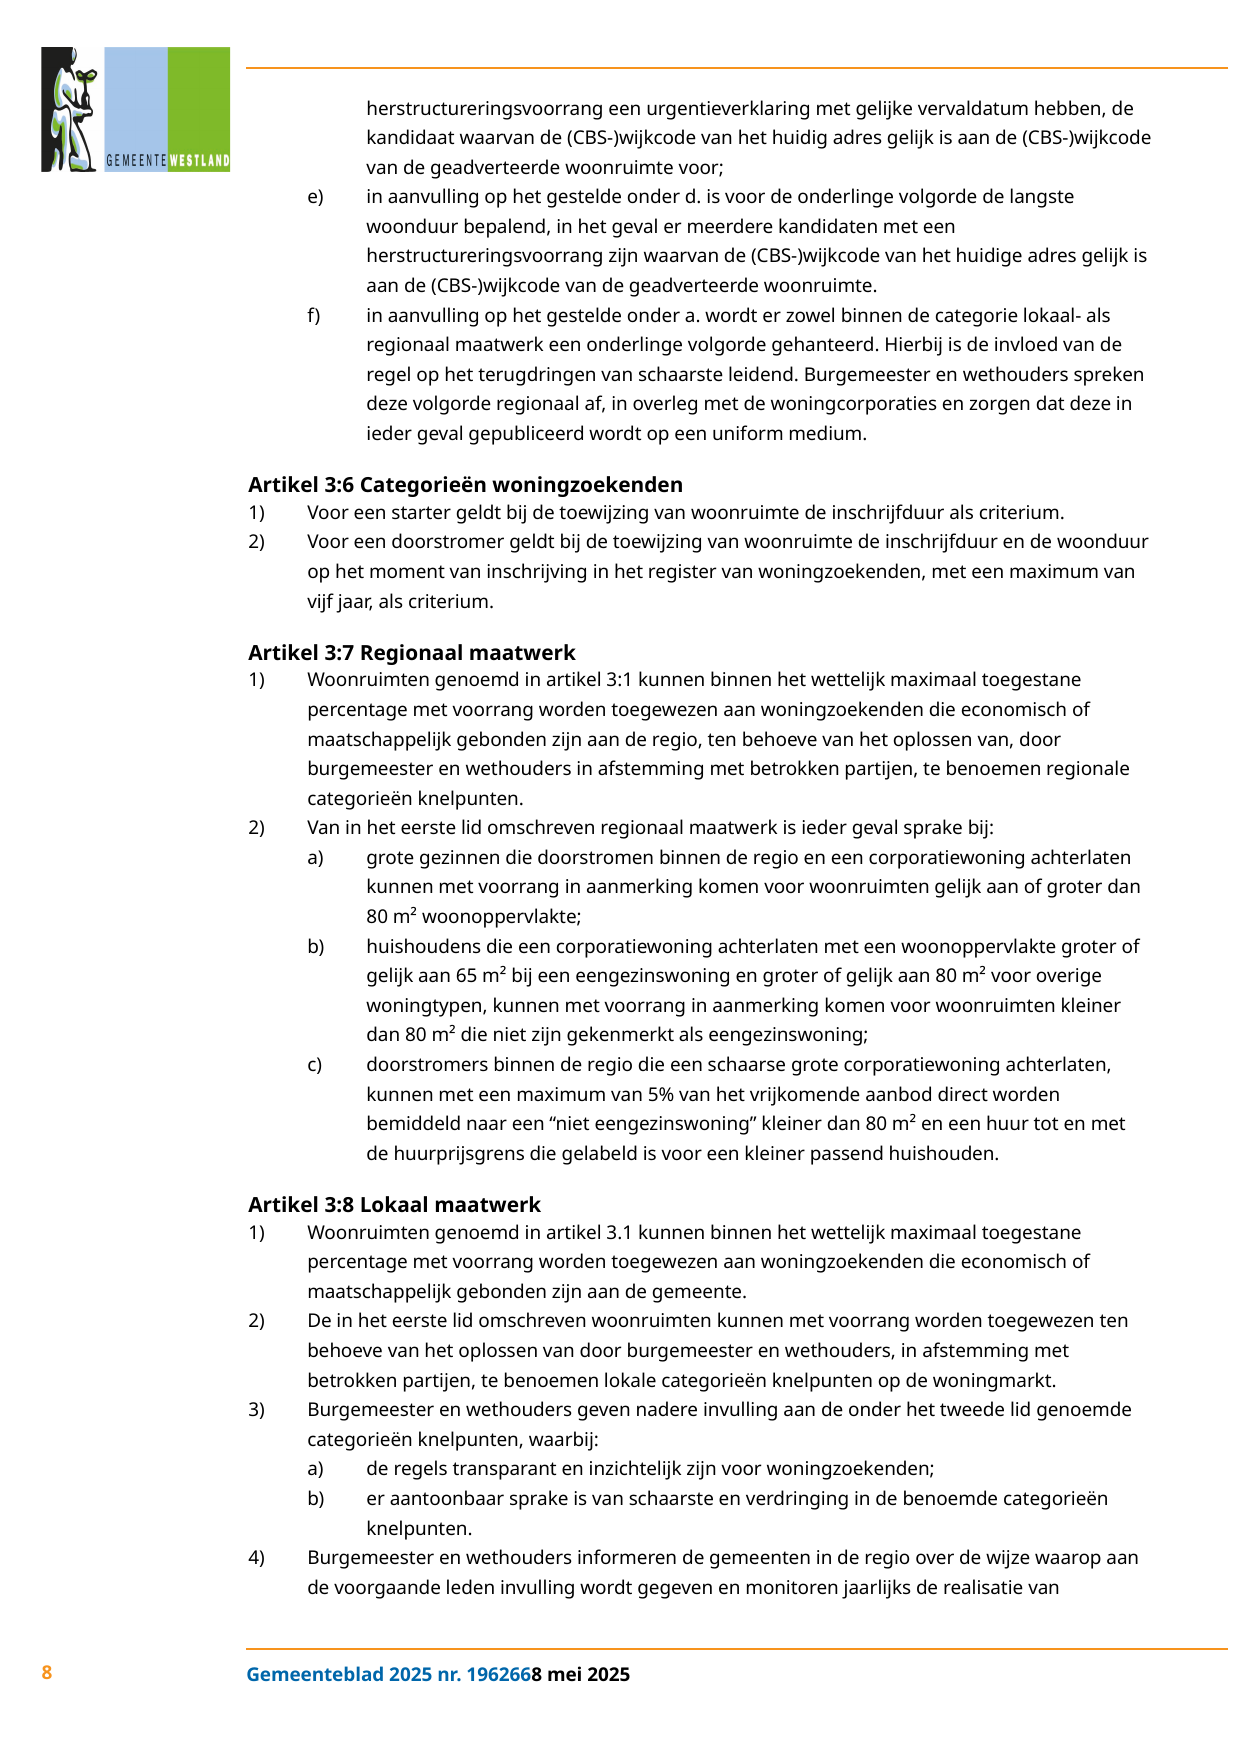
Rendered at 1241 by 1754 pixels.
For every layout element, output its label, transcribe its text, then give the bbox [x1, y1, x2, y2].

picture [41, 47, 231, 172]
list grote gezinnen die doorstromen binnen de regio en een corporatiewoning achterlaten kunnen met voorrang in aanmerking komen voor woonruimten gelijk aan of groter dan 80 m² woonoppervlakte; [307, 844, 1152, 929]
list Burgemeester en wethouders geven nadere invulling aan de onder het tweede lid genoemde categorieën knelpunten, waarbij: [248, 1396, 1152, 1452]
list Voor een starter geldt bij de toewijzing van woonruimte de inschrijfduur als criterium. [248, 499, 1152, 525]
list in aanvulling op het gestelde onder a. wordt er zowel binnen de categorie lokaal- als regionaal maatwerk een onderlinge volgorde gehanteerd. Hierbij is de invloed van de regel op het terugdringen van schaarste leidend. Burgemeester en wethouders spreken deze volgorde regionaal af, in overleg met de woningcorporaties en zorgen dat deze in ieder geval gepubliceerd wordt op een uniform medium. [307, 302, 1152, 446]
text Artikel 3:6 Categorieën woningzoekenden [248, 471, 1152, 499]
list doorstromers binnen de regio die een schaarse grote corporatiewoning achterlaten, kunnen met een maximum van 5% van het vrijkomende aanbod direct worden bemiddeld naar een “niet eengezinswoning” kleiner dan 80 m² en een huur tot en met de huurprijsgrens die gelabeld is voor een kleiner passend huishouden. [307, 1051, 1152, 1166]
list er aantoonbaar sprake is van schaarste en verdringing in de benoemde categorieën knelpunten. [307, 1485, 1152, 1540]
list herstructureringsvoorrang een urgentieverklaring met gelijke vervaldatum hebben, de kandidaat waarvan de (CBS-)wijkcode van het huidig adres gelijk is aan de (CBS-)wijkcode van de geadverteerde woonruimte voor; [307, 95, 1152, 180]
list in aanvulling op het gestelde onder d. is voor de onderlinge volgorde de langste woonduur bepalend, in het geval er meerdere kandidaten met een herstructureringsvoorrang zijn waarvan de (CBS-)wijkcode van het huidige adres gelijk is aan de (CBS-)wijkcode van de geadverteerde woonruimte. [307, 183, 1152, 298]
list huishoudens die een corporatiewoning achterlaten met een woonoppervlakte groter of gelijk aan 65 m² bij een eengezinswoning en groter of gelijk aan 80 m² voor overige woningtypen, kunnen met voorrang in aanmerking komen voor woonruimten kleiner dan 80 m² die niet zijn gekenmerkt als eengezinswoning; [307, 933, 1152, 1047]
list Voor een doorstromer geldt bij de toewijzing van woonruimte de inschrijfduur en de woonduur op het moment van inschrijving in het register van woningzoekenden, met een maximum van vijf jaar, als criterium. [248, 529, 1152, 613]
text Artikel 3:7 Regionaal maatwerk [248, 638, 1152, 667]
list Burgemeester en wethouders informeren de gemeenten in de regio over de wijze waarop aan de voorgaande leden invulling wordt gegeven en monitoren jaarlijks de realisatie van [248, 1544, 1152, 1599]
list de regels transparant en inzichtelijk zijn voor woningzoekenden; [307, 1456, 1152, 1481]
list Woonruimten genoemd in artikel 3.1 kunnen binnen het wettelijk maximaal toegestane percentage met voorrang worden toegewezen aan woningzoekenden die economisch of maatschappelijk gebonden zijn aan de gemeente. [248, 1219, 1152, 1304]
list Van in het eerste lid omschreven regionaal maatwerk is ieder geval sprake bij: [248, 814, 1152, 840]
text Artikel 3:8 Lokaal maatwerk [248, 1190, 1152, 1219]
list Woonruimten genoemd in artikel 3:1 kunnen binnen het wettelijk maximaal toegestane percentage met voorrang worden toegewezen aan woningzoekenden die economisch of maatschappelijk gebonden zijn aan de regio, ten behoeve van het oplossen van, door burgemeester en wethouders in afstemming met betrokken partijen, te benoemen regionale categorieën knelpunten. [248, 667, 1152, 811]
list De in het eerste lid omschreven woonruimten kunnen met voorrang worden toegewezen ten behoeve van het oplossen van door burgemeester en wethouders, in afstemming met betrokken partijen, te benoemen lokale categorieën knelpunten op de woningmarkt. [248, 1308, 1152, 1392]
